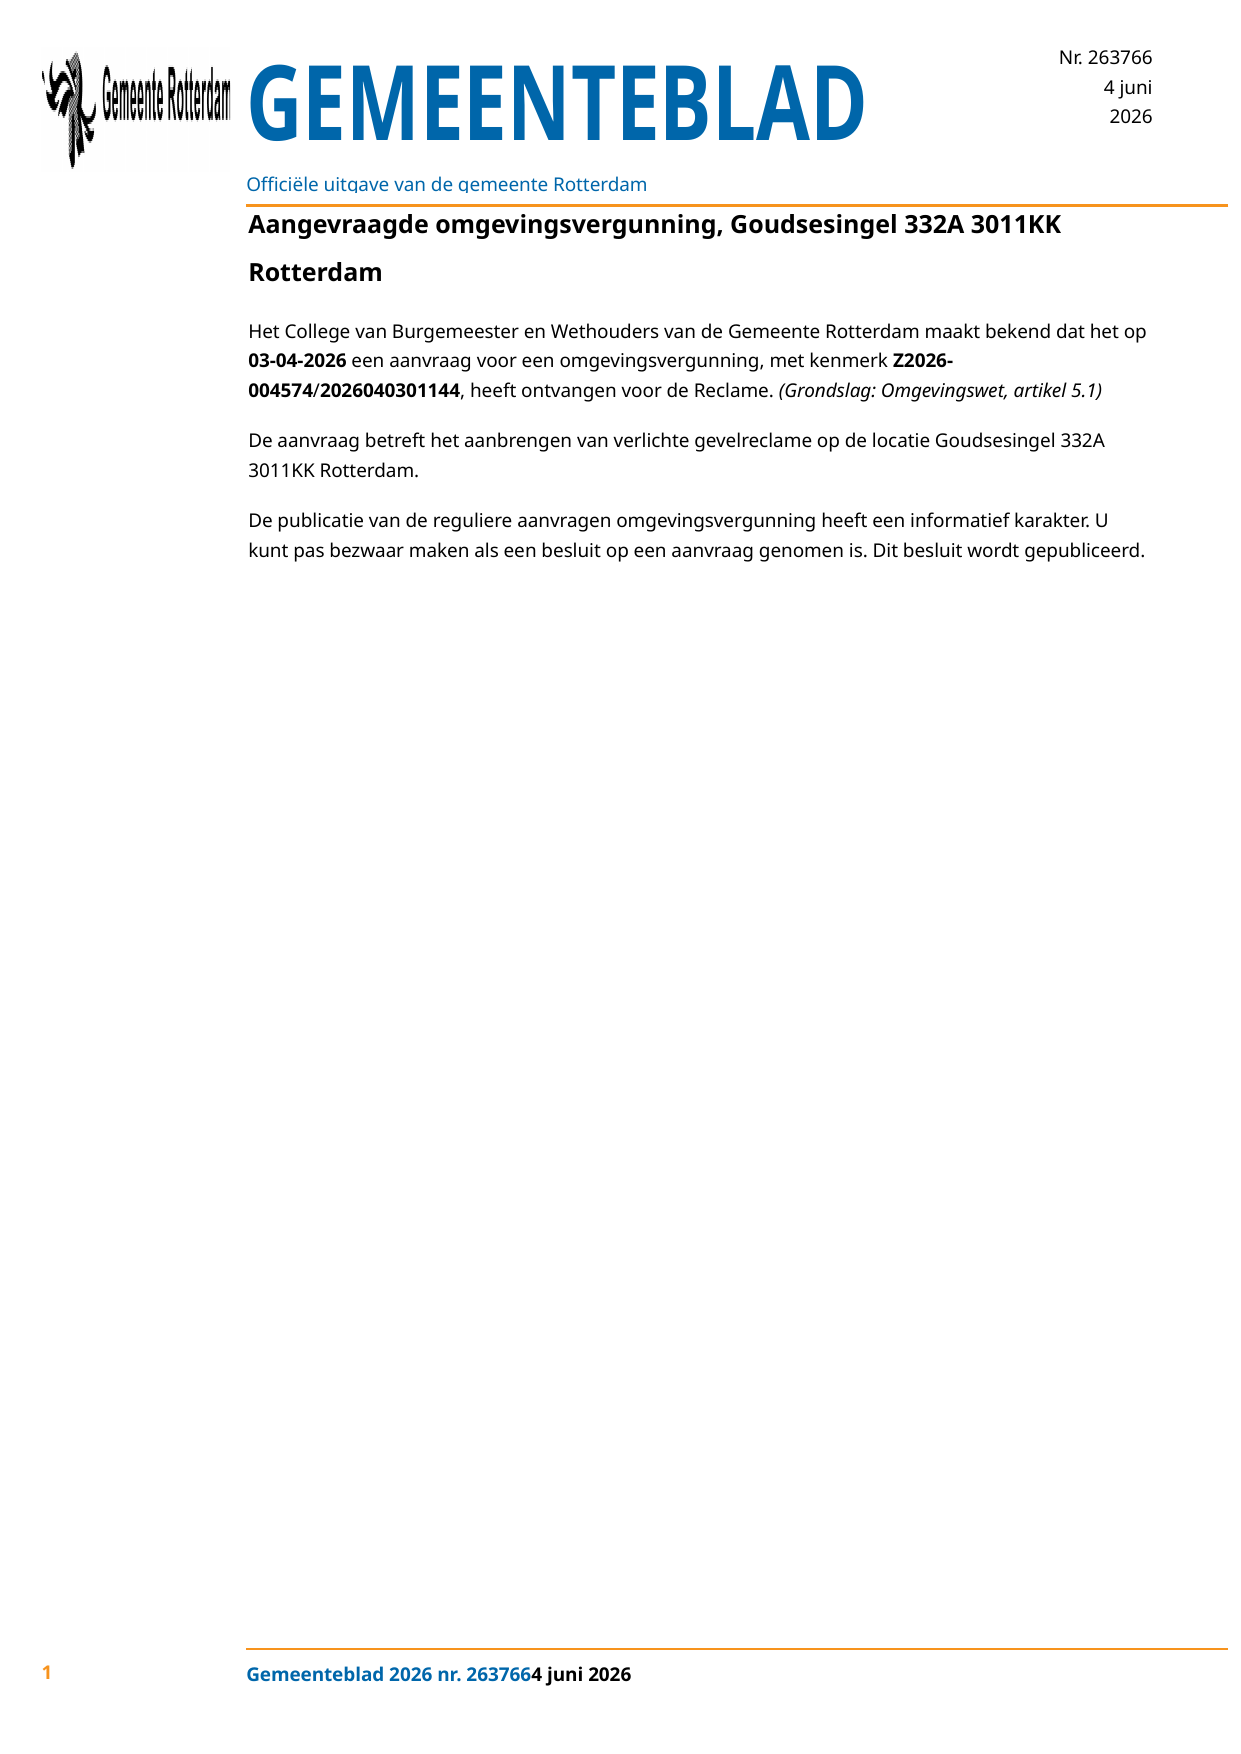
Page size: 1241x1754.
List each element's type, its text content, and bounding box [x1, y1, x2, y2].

text De publicatie van de reguliere aanvragen omgevingsvergunning heeft een informatief karakter. U kunt pas bezwaar maken als een besluit op een aanvraag genomen is. Dit besluit wordt gepubliceerd. [248, 507, 1152, 563]
text De aanvraag betreft het aanbrengen van verlichte gevelreclame op de locatie Goudsesingel 332A 3011KK Rotterdam. [248, 427, 1152, 483]
text Aangevraagde omgevingsvergunning, Goudsesingel 332A 3011KK Rotterdam [248, 207, 1152, 288]
text Het College van Burgemeester en Wethouders van de Gemeente Rotterdam maakt bekend dat het op 03-04-2026 een aanvraag voor een omgevingsvergunning, met kenmerk Z2026-004574/2026040301144, heeft ontvangen voor de Reclame. (Grondslag: Omgevingswet, artikel 5.1) [248, 318, 1152, 403]
picture [41, 47, 231, 172]
